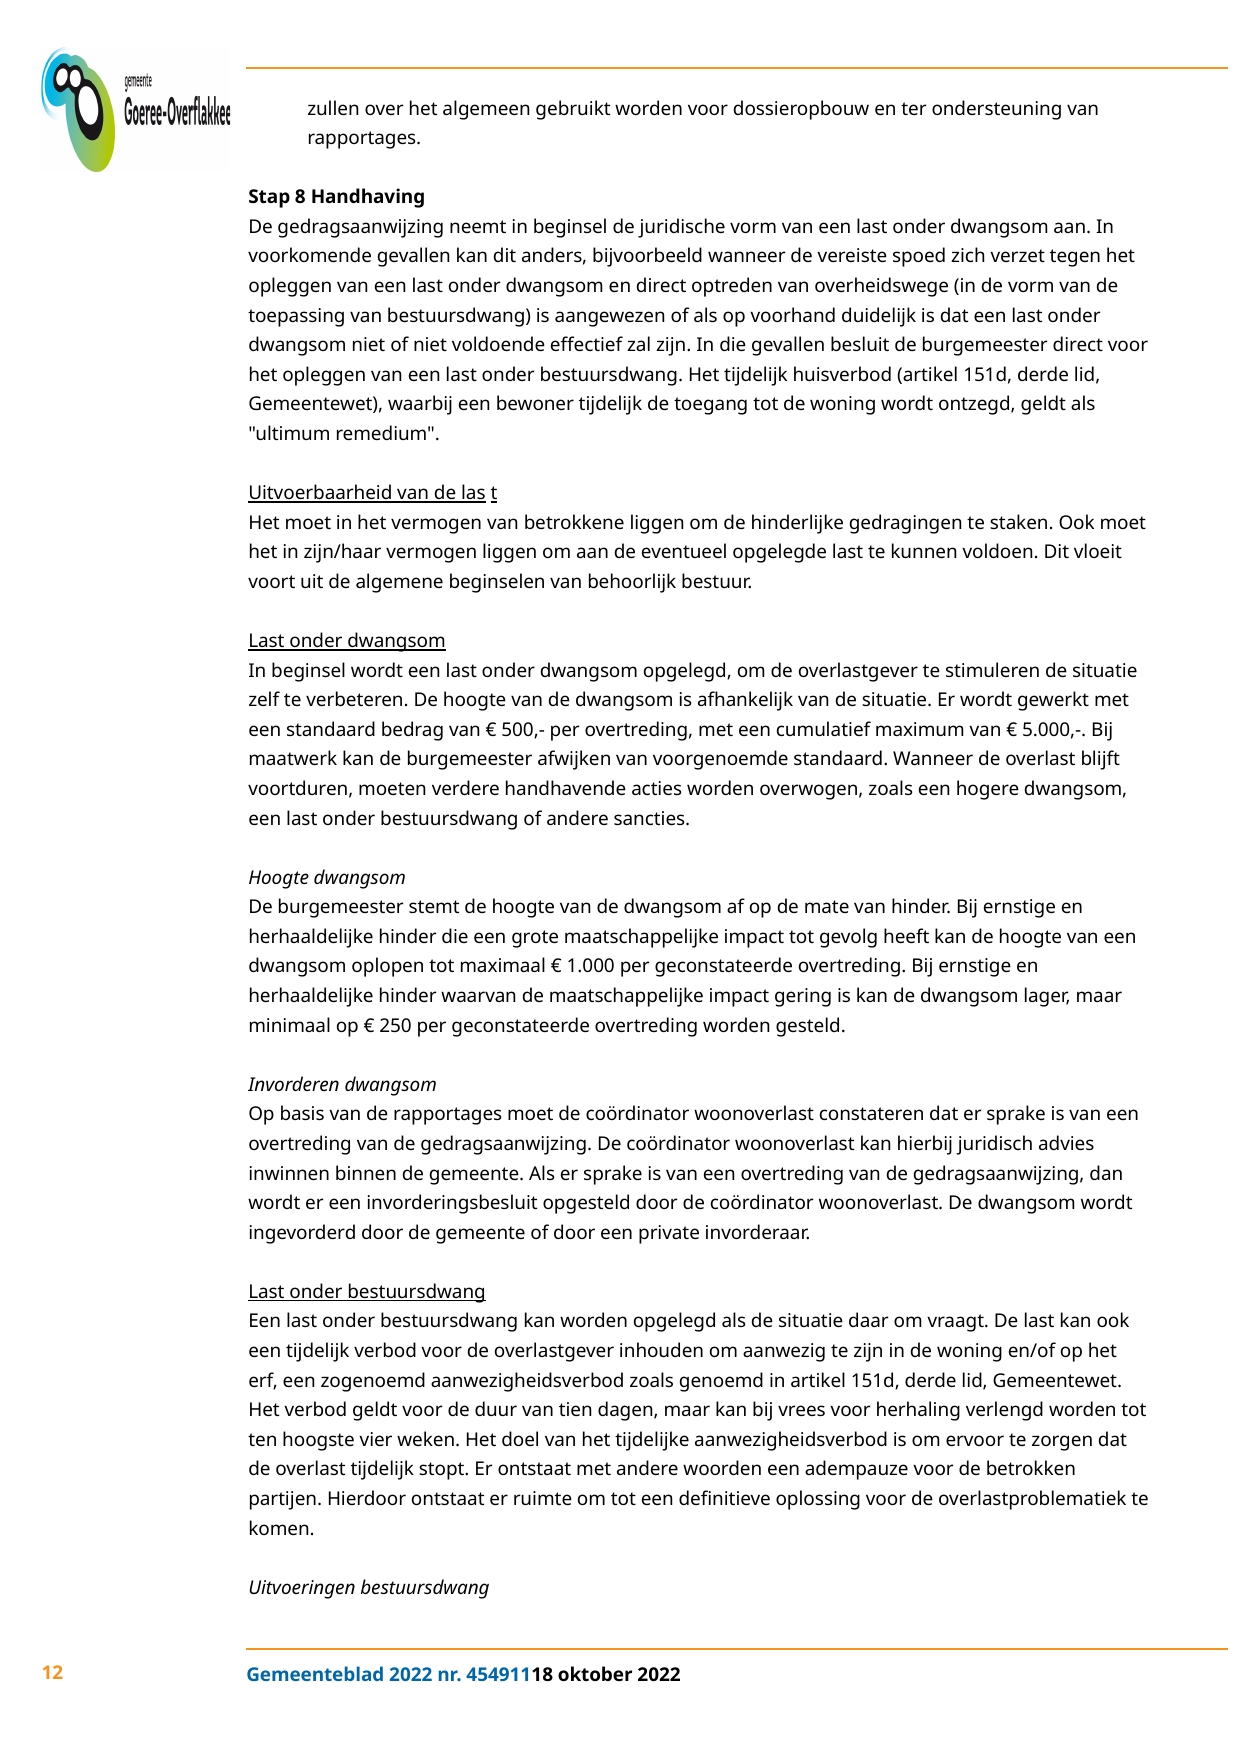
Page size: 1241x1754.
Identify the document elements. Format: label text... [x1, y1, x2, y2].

text De burgemeester stemt de hoogte van de dwangsom af op de mate van hinder. Bij ernstige en herhaaldelijke hinder die een grote maatschappelijke impact tot gevolg heeft kan de hoogte van een dwangsom oplopen tot maximaal € 1.000 per geconstateerde overtreding. Bij ernstige en herhaaldelijke hinder waarvan de maatschappelijke impact gering is kan de dwangsom lager, maar minimaal op € 250 per geconstateerde overtreding worden gesteld. [248, 893, 1152, 1038]
list zullen over het algemeen gebruikt worden voor dossieropbouw en ter ondersteuning van rapportages. [248, 95, 1152, 150]
text Last onder dwangsom [248, 627, 1152, 653]
text Stap 8 Handhaving [248, 183, 1152, 209]
text Last onder bestuursdwang [248, 1278, 1152, 1304]
text Op basis van de rapportages moet de coördinator woonoverlast constateren dat er sprake is van een overtreding van de gedragsaanwijzing. De coördinator woonoverlast kan hierbij juridisch advies inwinnen binnen de gemeente. Als er sprake is van een overtreding van de gedragsaanwijzing, dan wordt er een invorderingsbesluit opgesteld door de coördinator woonoverlast. De dwangsom wordt ingevorderd door de gemeente of door een private invorderaar. [248, 1101, 1152, 1245]
text Een last onder bestuursdwang kan worden opgelegd als de situatie daar om vraagt. De last kan ook een tijdelijk verbod voor de overlastgever inhouden om aanwezig te zijn in de woning en/of op het erf, een zogenoemd aanwezigheidsverbod zoals genoemd in artikel 151d, derde lid, Gemeentewet. Het verbod geldt voor de duur van tien dagen, maar kan bij vrees voor herhaling verlengd worden tot ten hoogste vier weken. Het doel van het tijdelijke aanwezigheidsverbod is om ervoor te zorgen dat de overlast tijdelijk stopt. Er ontstaat met andere woorden een adempauze voor de betrokken partijen. Hierdoor ontstaat er ruimte om tot een definitieve oplossing voor de overlastproblematiek te komen. [248, 1308, 1152, 1541]
text Hoogte dwangsom [248, 864, 1152, 890]
text Uitvoeringen bestuursdwang [248, 1574, 1152, 1600]
text Het moet in het vermogen van betrokkene liggen om de hinderlijke gedragingen te staken. Ook moet het in zijn/haar vermogen liggen om aan de eventueel opgelegde last te kunnen voldoen. Dit vloeit voort uit de algemene beginselen van behoorlijk bestuur. [248, 509, 1152, 594]
text De gedragsaanwijzing neemt in beginsel de juridische vorm van een last onder dwangsom aan. In voorkomende gevallen kan dit anders, bijvoorbeeld wanneer de vereiste spoed zich verzet tegen het opleggen van een last onder dwangsom en direct optreden van overheidswege (in de vorm van de toepassing van bestuursdwang) is aangewezen of als op voorhand duidelijk is dat een last onder dwangsom niet of niet voldoende effectief zal zijn. In die gevallen besluit de burgemeester direct voor het opleggen van een last onder bestuursdwang. Het tijdelijk huisverbod (artikel 151d, derde lid, Gemeentewet), waarbij een bewoner tijdelijk de toegang tot de woning wordt ontzegd, geldt als "ultimum remedium". [248, 213, 1152, 446]
text In beginsel wordt een last onder dwangsom opgelegd, om de overlastgever te stimuleren de situatie zelf te verbeteren. De hoogte van de dwangsom is afhankelijk van de situatie. Er wordt gewerkt met een standaard bedrag van € 500,- per overtreding, met een cumulatief maximum van € 5.000,-. Bij maatwerk kan de burgemeester afwijken van voorgenoemde standaard. Wanneer de overlast blijft voortduren, moeten verdere handhavende acties worden overwogen, zoals een hogere dwangsom, een last onder bestuursdwang of andere sancties. [248, 657, 1152, 831]
text Invorderen dwangsom [248, 1071, 1152, 1097]
picture [41, 47, 231, 172]
text Uitvoerbaarheid van de las t [248, 479, 1152, 505]
